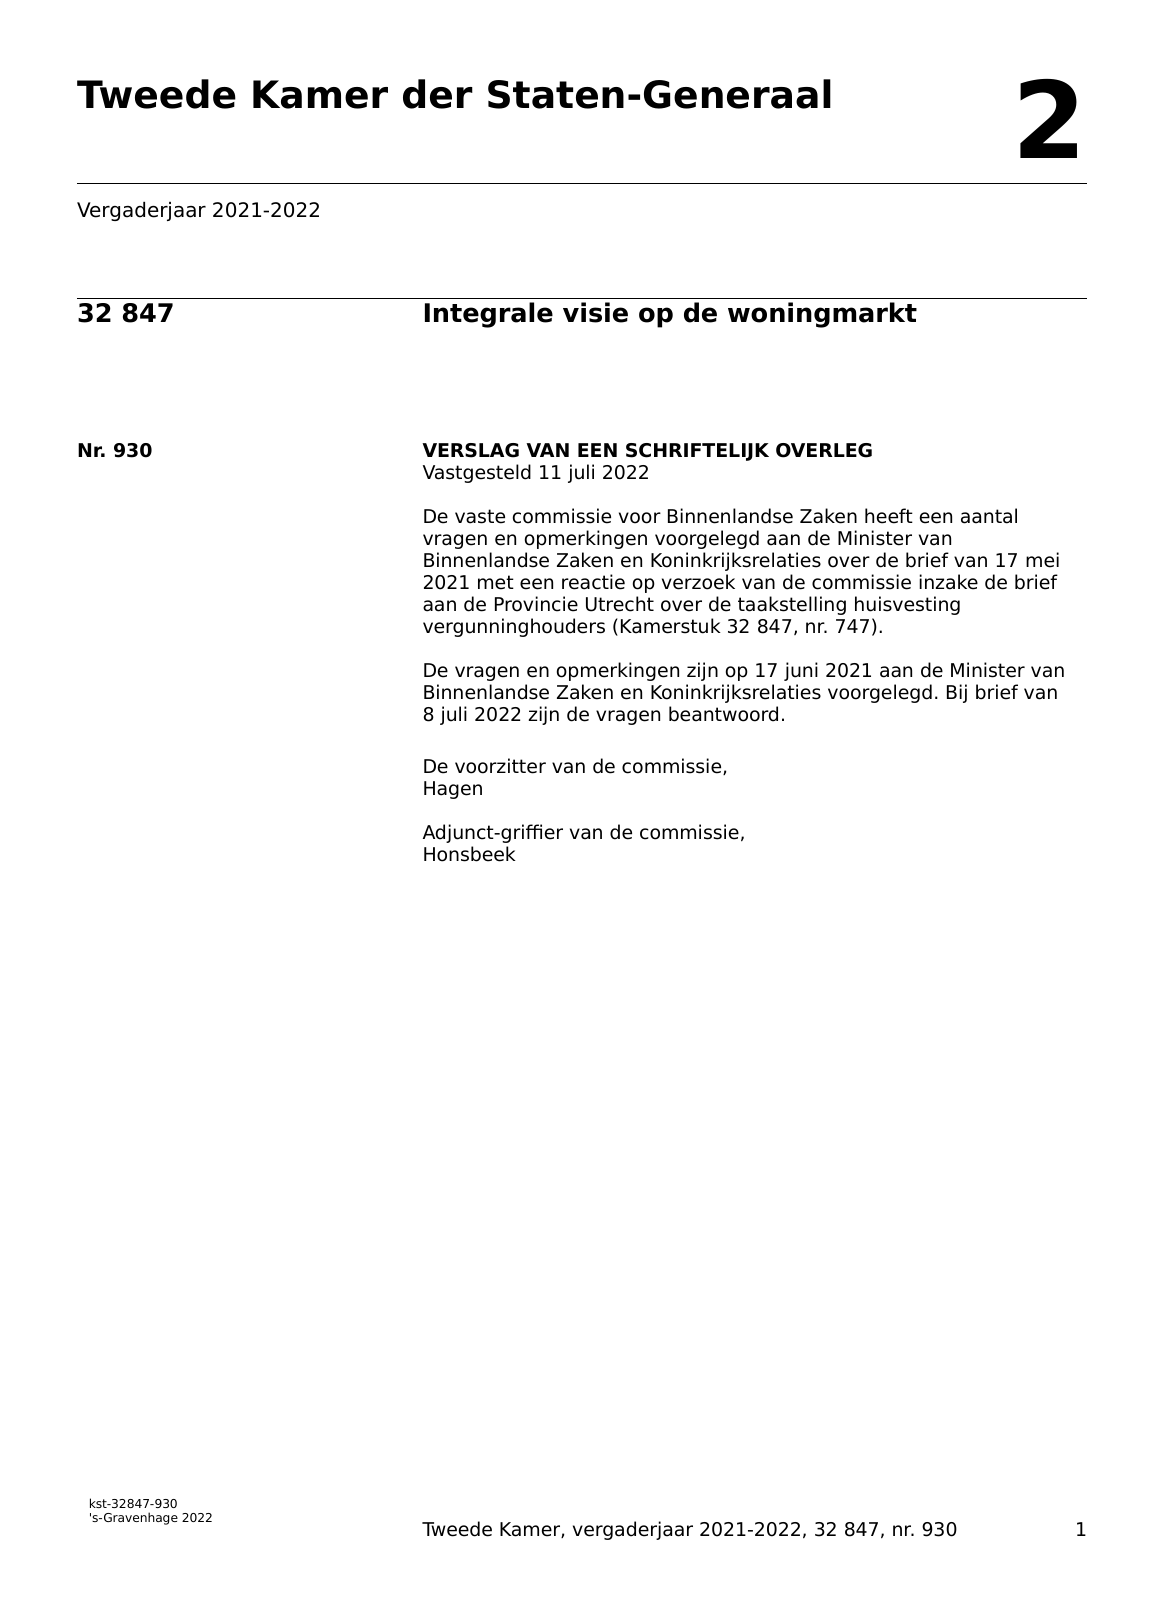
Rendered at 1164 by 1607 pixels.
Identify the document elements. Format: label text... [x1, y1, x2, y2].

text De vragen en opmerkingen zijn op 17 juni 2021 aan de Minister van Binnenlandse Zaken en Koninkrijksrelaties voorgelegd. Bij brief van 8 juli 2022 zijn de vragen beantwoord. [422, 660, 1087, 726]
text 's-Gravenhage 2022 [88, 1511, 323, 1525]
text Vastgesteld 11 juli 2022 [422, 462, 1087, 484]
table_header 2 [886, 59, 1087, 183]
subtitle Nr. 930 VERSLAG VAN EEN SCHRIFTELIJK OVERLEG [77, 440, 1087, 462]
text kst-32847-930 [88, 1497, 323, 1511]
table_cell Vergaderjaar 2021-2022 [77, 184, 1087, 298]
text Adjunct-griffier van de commissie, Honsbeek [422, 822, 1087, 866]
subtitle 32 847 Integrale visie op de woningmarkt [77, 299, 1087, 329]
table_header Tweede Kamer der Staten-Generaal [77, 59, 886, 183]
text De vaste commissie voor Binnenlandse Zaken heeft een aantal vragen en opmerkingen voorgelegd aan de Minister van Binnenlandse Zaken en Koninkrijksrelaties over de brief van 17 mei 2021 met een reactie op verzoek van de commissie inzake de brief aan de Provincie Utrecht over de taakstelling huisvesting vergunninghouders (Kamerstuk 32 847, nr. 747). [422, 506, 1087, 638]
text De voorzitter van de commissie, Hagen [422, 756, 1087, 800]
